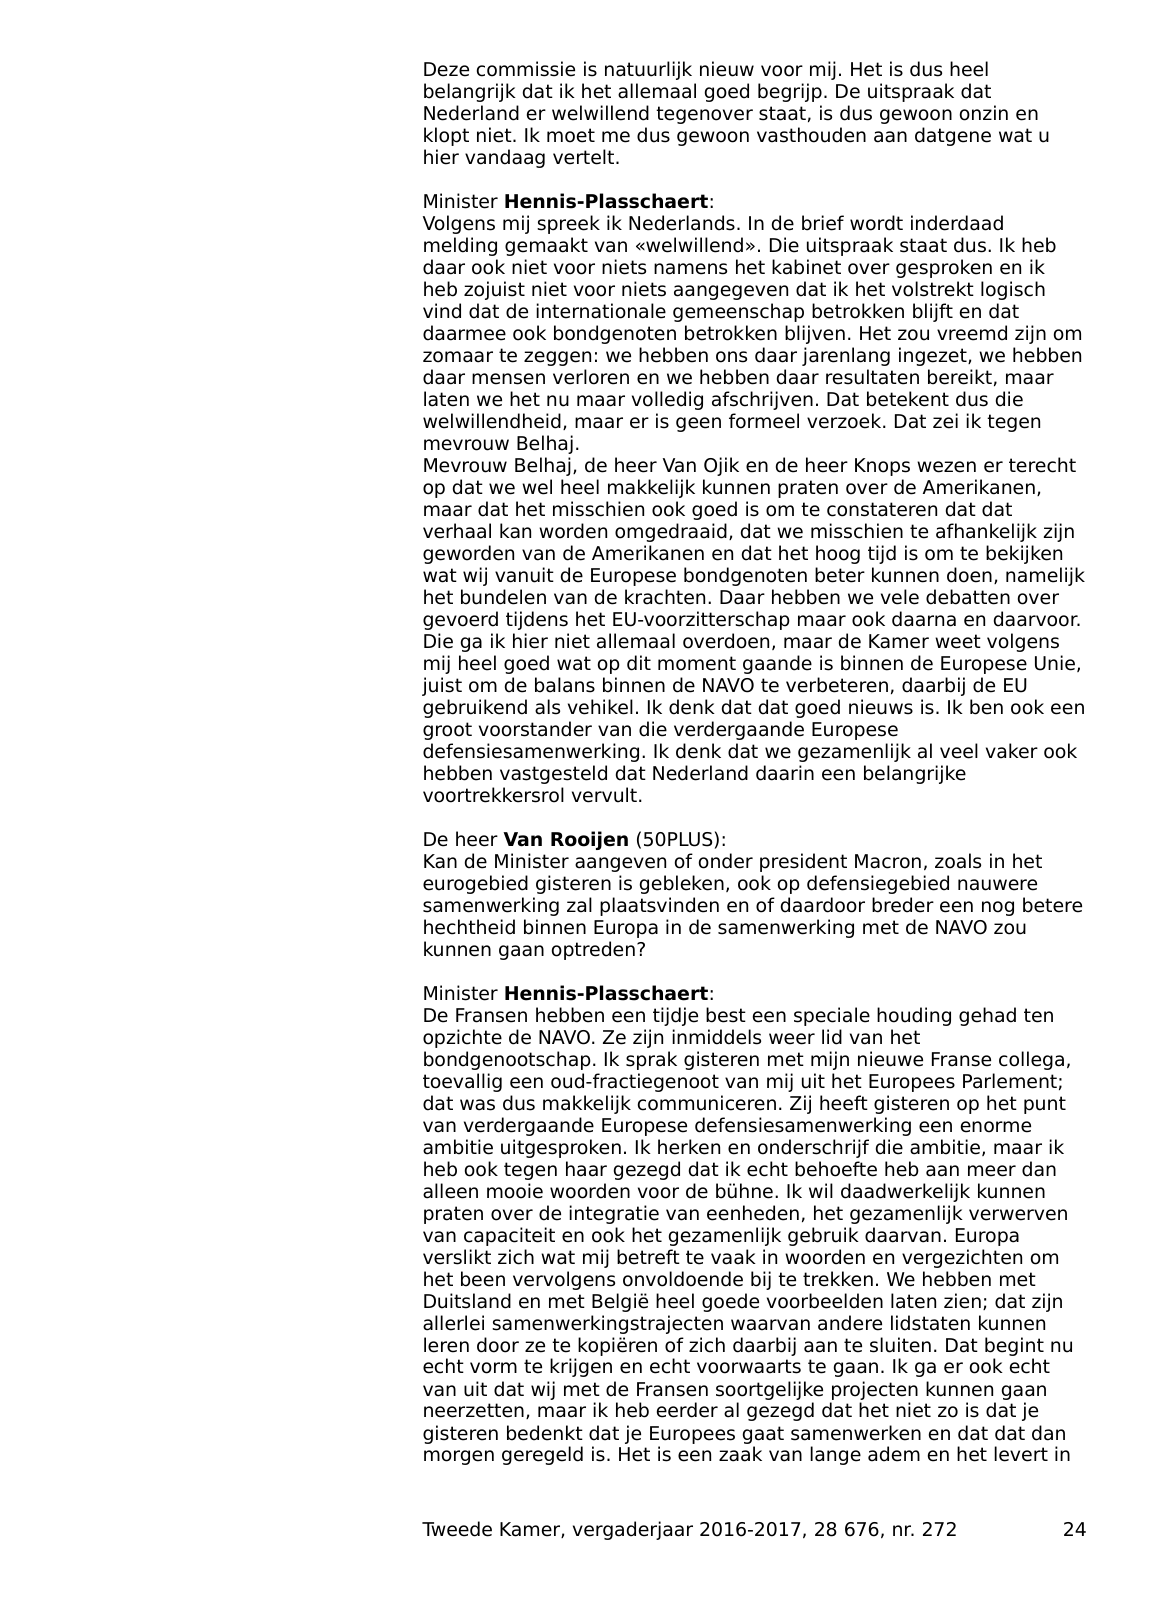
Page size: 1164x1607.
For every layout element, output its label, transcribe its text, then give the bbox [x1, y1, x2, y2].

text De heer Van Rooijen (50PLUS): [422, 829, 1087, 851]
text Mevrouw Belhaj, de heer Van Ojik en de heer Knops wezen er terecht op dat we wel heel makkelijk kunnen praten over de Amerikanen, maar dat het misschien ook goed is om te constateren dat dat verhaal kan worden omgedraaid, dat we misschien te afhankelijk zijn geworden van de Amerikanen en dat het hoog tijd is om te bekijken wat wij vanuit de Europese bondgenoten beter kunnen doen, namelijk het bundelen van de krachten. Daar hebben we vele debatten over gevoerd tijdens het EU-voorzitterschap maar ook daarna en daarvoor. Die ga ik hier niet allemaal overdoen, maar de Kamer weet volgens mij heel goed wat op dit moment gaande is binnen de Europese Unie, juist om de balans binnen de NAVO te verbeteren, daarbij de EU gebruikend als vehikel. Ik denk dat dat goed nieuws is. Ik ben ook een groot voorstander van die verdergaande Europese defensiesamenwerking. Ik denk dat we gezamenlijk al veel vaker ook hebben vastgesteld dat Nederland daarin een belangrijke voortrekkersrol vervult. [422, 455, 1087, 807]
text Minister Hennis-Plasschaert: [422, 983, 1087, 1005]
text De Fransen hebben een tijdje best een speciale houding gehad ten opzichte de NAVO. Ze zijn inmiddels weer lid van het bondgenootschap. Ik sprak gisteren met mijn nieuwe Franse collega, toevallig een oud-fractiegenoot van mij uit het Europees Parlement; dat was dus makkelijk communiceren. Zij heeft gisteren op het punt van verdergaande Europese defensiesamenwerking een enorme ambitie uitgesproken. Ik herken en onderschrijf die ambitie, maar ik heb ook tegen haar gezegd dat ik echt behoefte heb aan meer dan alleen mooie woorden voor de bühne. Ik wil daadwerkelijk kunnen praten over de integratie van eenheden, het gezamenlijk verwerven van capaciteit en ook het gezamenlijk gebruik daarvan. Europa verslikt zich wat mij betreft te vaak in woorden en vergezichten om het been vervolgens onvoldoende bij te trekken. We hebben met Duitsland en met België heel goede voorbeelden laten zien; dat zijn allerlei samenwerkingstrajecten waarvan andere lidstaten kunnen leren door ze te kopiëren of zich daarbij aan te sluiten. Dat begint nu echt vorm te krijgen en echt voorwaarts te gaan. Ik ga er ook echt van uit dat wij met de Fransen soortgelijke projecten kunnen gaan neerzetten, maar ik heb eerder al gezegd dat het niet zo is dat je gisteren bedenkt dat je Europees gaat samenwerken en dat dat dan morgen geregeld is. Het is een zaak van lange adem en het levert in [422, 1005, 1087, 1466]
text Deze commissie is natuurlijk nieuw voor mij. Het is dus heel belangrijk dat ik het allemaal goed begrijp. De uitspraak dat Nederland er welwillend tegenover staat, is dus gewoon onzin en klopt niet. Ik moet me dus gewoon vasthouden aan datgene wat u hier vandaag vertelt. [422, 59, 1087, 169]
text Minister Hennis-Plasschaert: [422, 191, 1087, 213]
text Kan de Minister aangeven of onder president Macron, zoals in het eurogebied gisteren is gebleken, ook op defensiegebied nauwere samenwerking zal plaatsvinden en of daardoor breder een nog betere hechtheid binnen Europa in de samenwerking met de NAVO zou kunnen gaan optreden? [422, 851, 1087, 961]
text Volgens mij spreek ik Nederlands. In de brief wordt inderdaad melding gemaakt van «welwillend». Die uitspraak staat dus. Ik heb daar ook niet voor niets namens het kabinet over gesproken en ik heb zojuist niet voor niets aangegeven dat ik het volstrekt logisch vind dat de internationale gemeenschap betrokken blijft en dat daarmee ook bondgenoten betrokken blijven. Het zou vreemd zijn om zomaar te zeggen: we hebben ons daar jarenlang ingezet, we hebben daar mensen verloren en we hebben daar resultaten bereikt, maar laten we het nu maar volledig afschrijven. Dat betekent dus die welwillendheid, maar er is geen formeel verzoek. Dat zei ik tegen mevrouw Belhaj. [422, 213, 1087, 455]
